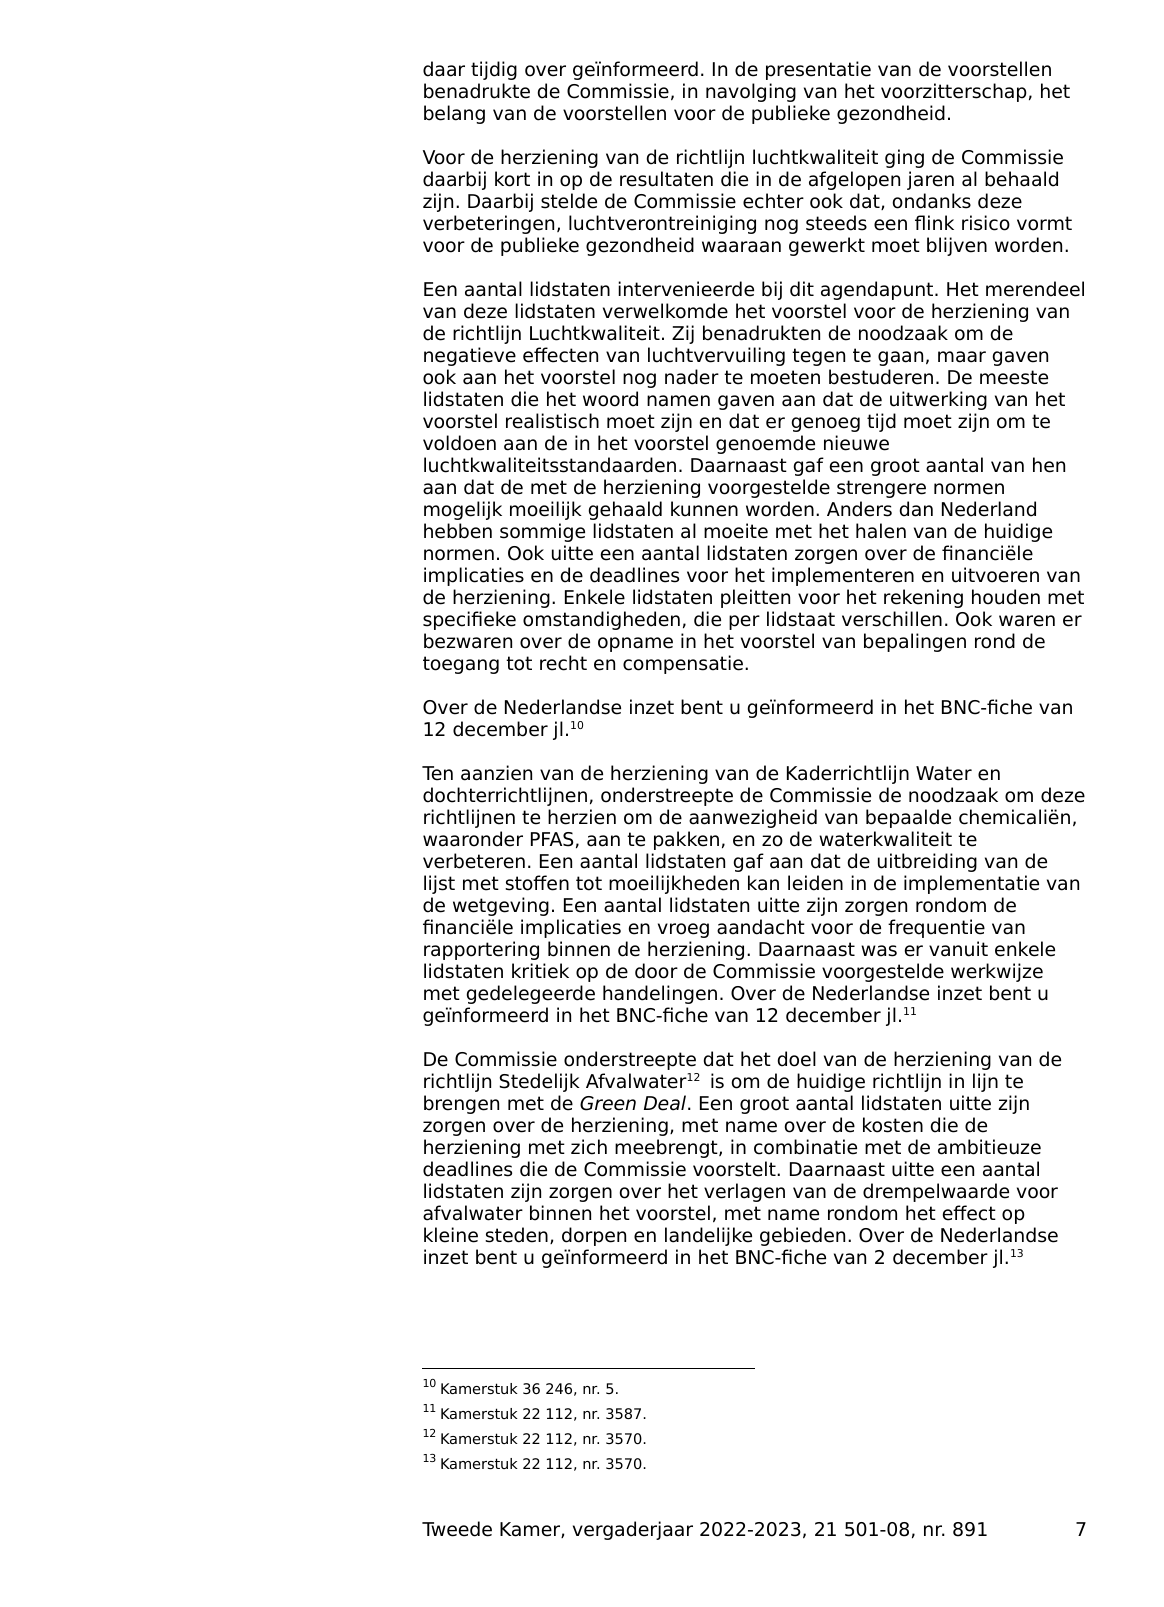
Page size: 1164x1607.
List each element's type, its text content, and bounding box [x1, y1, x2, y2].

text Een aantal lidstaten intervenieerde bij dit agendapunt. Het merendeel van deze lidstaten verwelkomde het voorstel voor de herziening van de richtlijn Luchtkwaliteit. Zij benadrukten de noodzaak om de negatieve effecten van luchtvervuiling tegen te gaan, maar gaven ook aan het voorstel nog nader te moeten bestuderen. De meeste lidstaten die het woord namen gaven aan dat de uitwerking van het voorstel realistisch moet zijn en dat er genoeg tijd moet zijn om te voldoen aan de in het voorstel genoemde nieuwe luchtkwaliteitsstandaarden. Daarnaast gaf een groot aantal van hen aan dat de met de herziening voorgestelde strengere normen mogelijk moeilijk gehaald kunnen worden. Anders dan Nederland hebben sommige lidstaten al moeite met het halen van de huidige normen. Ook uitte een aantal lidstaten zorgen over de financiële implicaties en de deadlines voor het implementeren en uitvoeren van de herziening. Enkele lidstaten pleitten voor het rekening houden met specifieke omstandigheden, die per lidstaat verschillen. Ook waren er bezwaren over de opname in het voorstel van bepalingen rond de toegang tot recht en compensatie. [422, 279, 1087, 675]
text Kamerstuk 22 112, nr. 3570. [422, 1452, 1087, 1474]
text Kamerstuk 22 112, nr. 3587. [422, 1402, 1087, 1424]
text Over de Nederlandse inzet bent u geïnformeerd in het BNC-fiche van 12 december jl. [422, 697, 1087, 741]
text Ten aanzien van de herziening van de Kaderrichtlijn Water en dochterrichtlijnen, onderstreepte de Commissie de noodzaak om deze richtlijnen te herzien om de aanwezigheid van bepaalde chemicaliën, waaronder PFAS, aan te pakken, en zo de waterkwaliteit te verbeteren. Een aantal lidstaten gaf aan dat de uitbreiding van de lijst met stoffen tot moeilijkheden kan leiden in de implementatie van de wetgeving. Een aantal lidstaten uitte zijn zorgen rondom de financiële implicaties en vroeg aandacht voor de frequentie van rapportering binnen de herziening. Daarnaast was er vanuit enkele lidstaten kritiek op de door de Commissie voorgestelde werkwijze met gedelegeerde handelingen. Over de Nederlandse inzet bent u geïnformeerd in het BNC-fiche van 12 december jl. [422, 763, 1087, 1027]
text daar tijdig over geïnformeerd. In de presentatie van de voorstellen benadrukte de Commissie, in navolging van het voorzitterschap, het belang van de voorstellen voor de publieke gezondheid. [422, 59, 1087, 125]
text Kamerstuk 22 112, nr. 3570. [422, 1427, 1087, 1449]
text Voor de herziening van de richtlijn luchtkwaliteit ging de Commissie daarbij kort in op de resultaten die in de afgelopen jaren al behaald zijn. Daarbij stelde de Commissie echter ook dat, ondanks deze verbeteringen, luchtverontreiniging nog steeds een flink risico vormt voor de publieke gezondheid waaraan gewerkt moet blijven worden. [422, 147, 1087, 257]
text De Commissie onderstreepte dat het doel van de herziening van de richtlijn Stedelijk Afvalwater is om de huidige richtlijn in lijn te brengen met de Green Deal. Een groot aantal lidstaten uitte zijn zorgen over de herziening, met name over de kosten die de herziening met zich meebrengt, in combinatie met de ambitieuze deadlines die de Commissie voorstelt. Daarnaast uitte een aantal lidstaten zijn zorgen over het verlagen van de drempelwaarde voor afvalwater binnen het voorstel, met name rondom het effect op kleine steden, dorpen en landelijke gebieden. Over de Nederlandse inzet bent u geïnformeerd in het BNC-fiche van 2 december jl. [422, 1049, 1087, 1269]
text Kamerstuk 36 246, nr. 5. [422, 1377, 1087, 1399]
